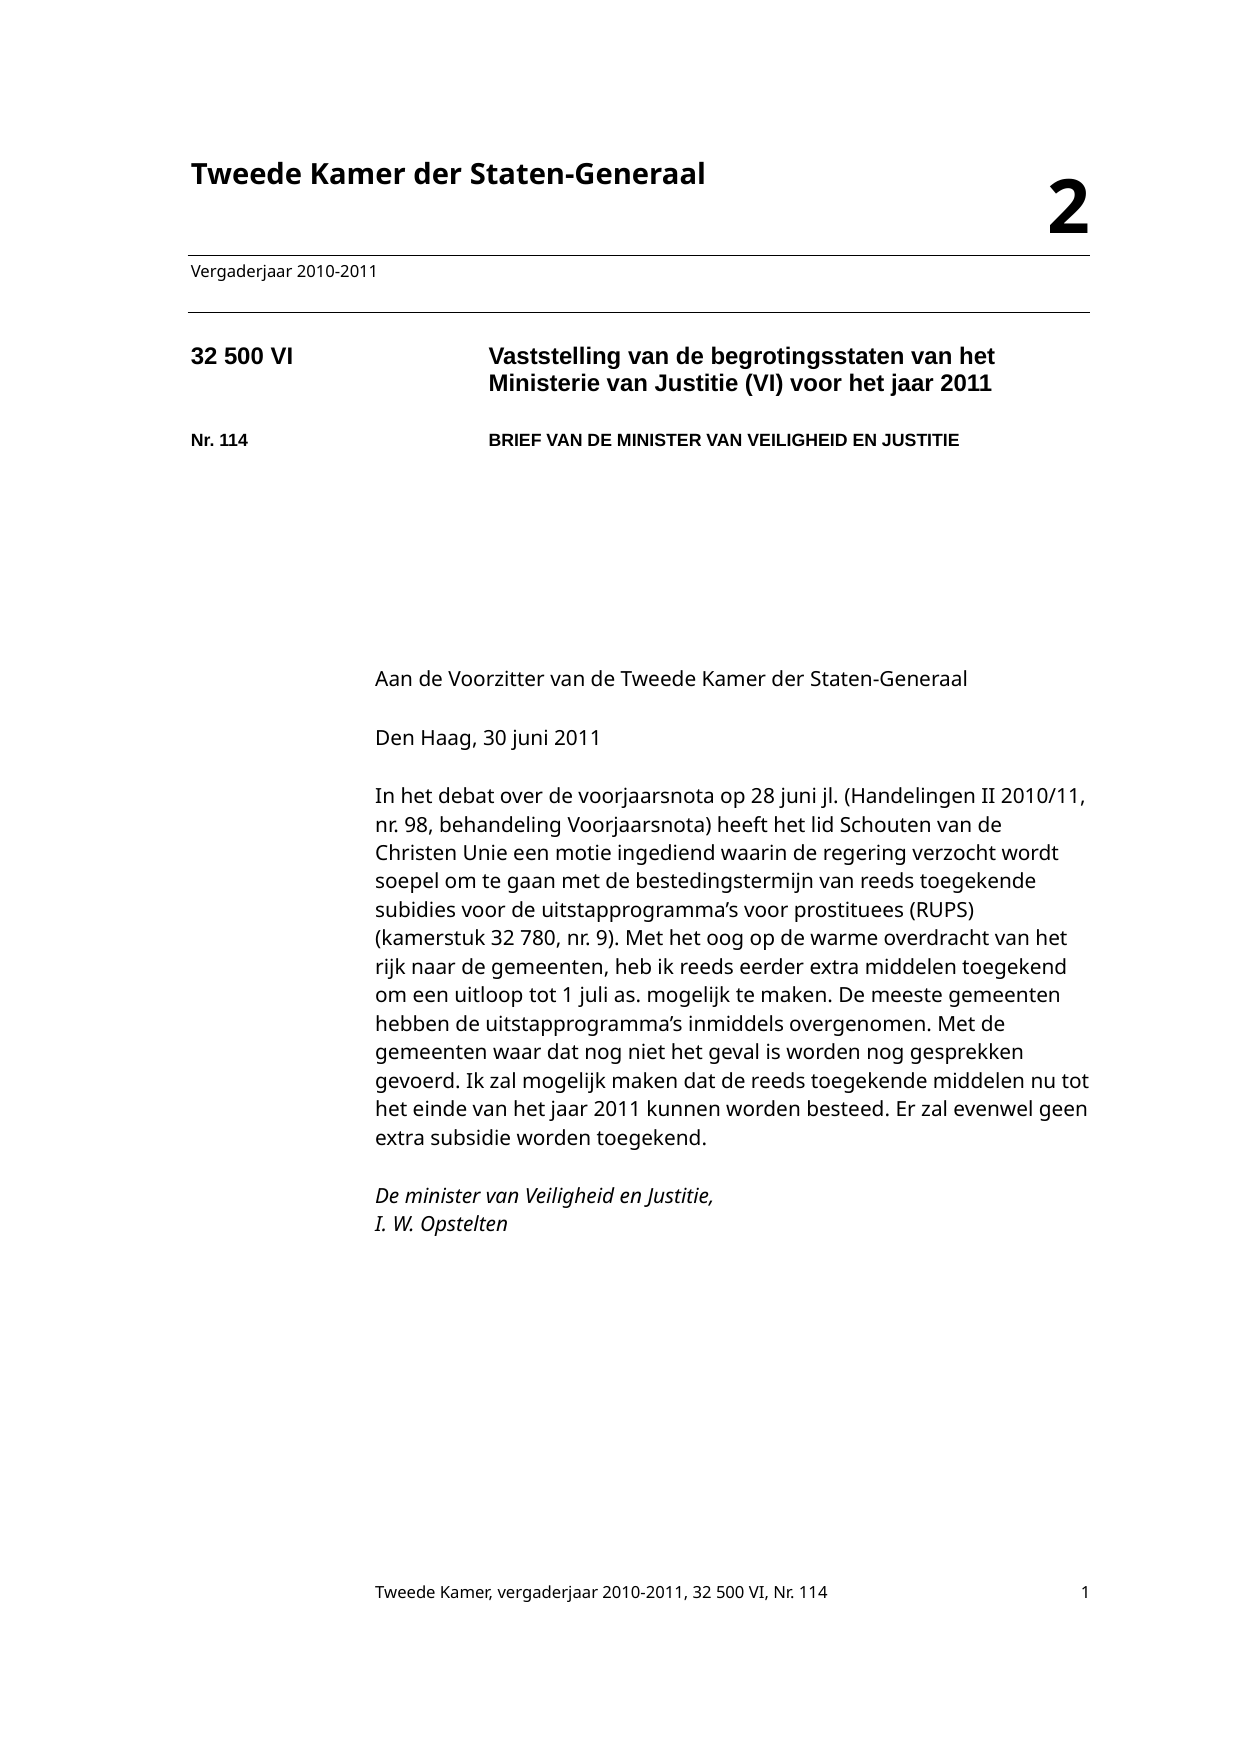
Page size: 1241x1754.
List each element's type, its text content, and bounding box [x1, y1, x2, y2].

text I. W. Opstelten [375, 1209, 1090, 1238]
table_header Tweede Kamer der Staten-Generaal [188, 150, 909, 255]
text Den Haag, 30 juni 2011 [375, 723, 1090, 751]
table_cell [188, 313, 485, 339]
text In het debat over de voorjaarsnota op 28 juni jl. (Handelingen II 2010/11, nr. 98, behandeling Voorjaarsnota) heeft het lid Schouten van de Christen Unie een motie ingediend waarin de regering verzocht wordt soepel om te gaan met de bestedingstermijn van reeds toegekende subidies voor de uitstapprogramma’s voor prostituees (RUPS) (kamerstuk 32 780, nr. 9). Met het oog op de warme overdracht van het rijk naar de gemeenten, heb ik reeds eerder extra middelen toegekend om een uitloop tot 1 juli as. mogelijk te maken. De meeste gemeenten hebben de uitstapprogramma’s inmiddels overgenomen. Met de gemeenten waar dat nog niet het geval is worden nog gesprekken gevoerd. Ik zal mogelijk maken dat de reeds toegekende middelen nu tot het einde van het jaar 2011 kunnen worden besteed. Er zal evenwel geen extra subsidie worden toegekend. [375, 781, 1090, 1151]
table_cell [485, 256, 1090, 312]
table_cell BRIEF VAN DE MINISTER VAN VEILIGHEID EN JUSTITIE [485, 427, 1090, 546]
table_header 2 [910, 150, 1090, 255]
table_cell [485, 313, 1090, 339]
table_cell Vaststelling van de begrotingsstaten van het Ministerie van Justitie (VI) voor het jaar 2011 [485, 339, 1090, 427]
table_cell Vergaderjaar 2010-2011 [188, 256, 485, 312]
text Aan de Voorzitter van de Tweede Kamer der Staten-Generaal [375, 664, 1090, 693]
table_cell Nr. 114 [188, 427, 485, 546]
table_cell 32 500 VI [188, 339, 485, 427]
text De minister van Veiligheid en Justitie, [375, 1181, 1090, 1209]
